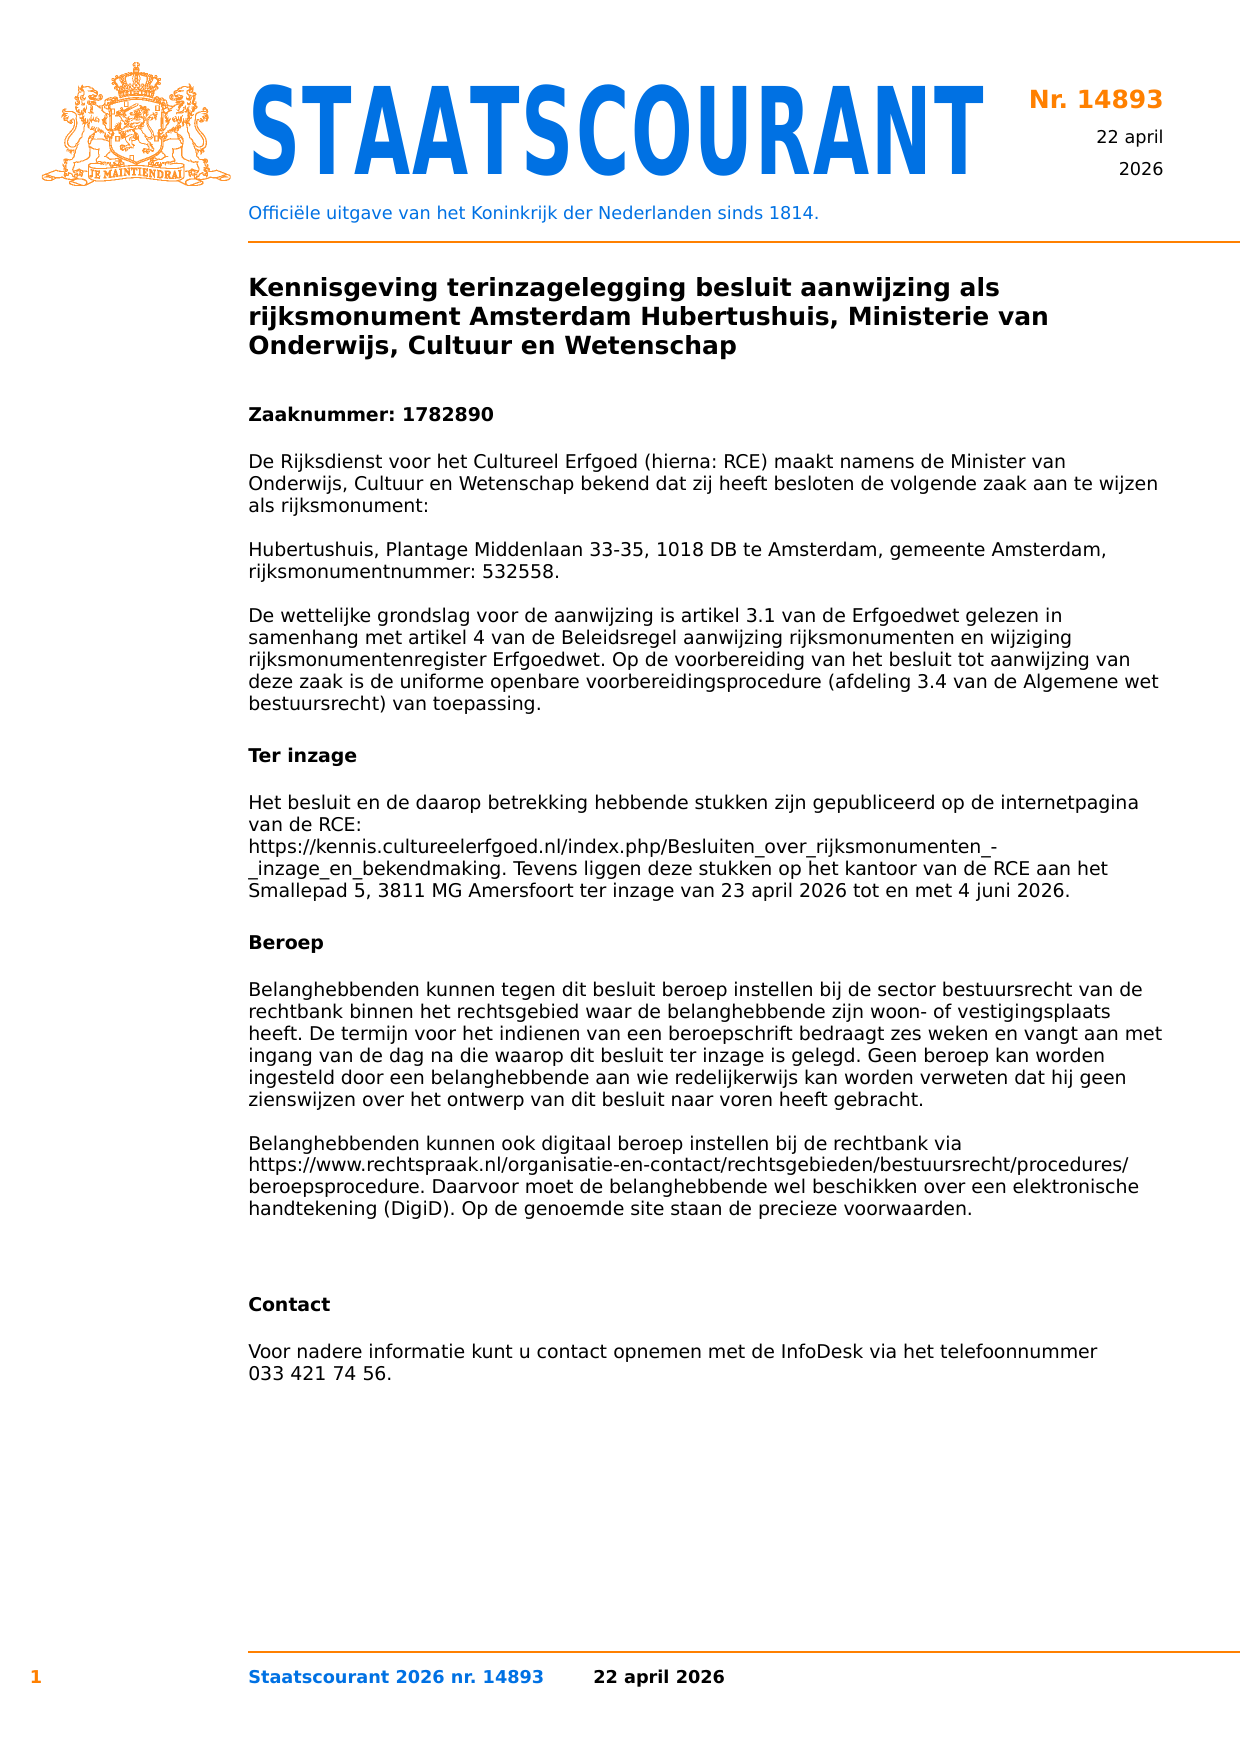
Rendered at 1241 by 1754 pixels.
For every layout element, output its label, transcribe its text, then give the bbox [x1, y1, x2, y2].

table_cell Officiële uitgave van het Koninkrijk der Nederlanden sinds 1814. [248, 203, 1240, 241]
table_cell 2026 [998, 153, 1240, 203]
picture [41, 62, 231, 186]
text Het besluit en de daarop betrekking hebbende stukken zijn gepubliceerd op de internetpagina van de RCE: [248, 792, 1163, 836]
table_header [25, 62, 248, 241]
text Belanghebbenden kunnen ook digitaal beroep instellen bij de rechtbank via https://www.rechtspraak.nl/organisatie-en-contact/rechtsgebieden/bestuursrecht/procedures/beroepsprocedure. Daarvoor moet de belanghebbende wel beschikken over een elektronische handtekening (DigiD). Op de genoemde site staan de precieze voorwaarden. [248, 1132, 1163, 1220]
table_header STAATSCOURANT [248, 62, 998, 203]
subtitle Kennisgeving terinzagelegging besluit aanwijzing als rijksmonument Amsterdam Hubertushuis, Ministerie van Onderwijs, Cultuur en Wetenschap [248, 273, 1163, 361]
text Voor nadere informatie kunt u contact opnemen met de InfoDesk via het telefoonnummer 033 421 74 56. [248, 1341, 1163, 1385]
subtitle Ter inzage [248, 745, 1163, 767]
text Hubertushuis, Plantage Middenlaan 33-35, 1018 DB te Amsterdam, gemeente Amsterdam, rijksmonumentnummer: 532558. [248, 539, 1163, 583]
text Belanghebbenden kunnen tegen dit besluit beroep instellen bij de sector bestuursrecht van de rechtbank binnen het rechtsgebied waar de belanghebbende zijn woon- of vestigingsplaats heeft. De termijn voor het indienen van een beroepschrift bedraagt zes weken en vangt aan met ingang van de dag na die waarop dit besluit ter inzage is gelegd. Geen beroep kan worden ingesteld door een belanghebbende aan wie redelijkerwijs kan worden verweten dat hij geen zienswijzen over het ontwerp van dit besluit naar voren heeft gebracht. [248, 979, 1163, 1111]
text De wettelijke grondslag voor de aanwijzing is artikel 3.1 van de Erfgoedwet gelezen in samenhang met artikel 4 van de Beleidsregel aanwijzing rijksmonumenten en wijziging rijksmonumentenregister Erfgoedwet. Op de voorbereiding van het besluit tot aanwijzing van deze zaak is de uniforme openbare voorbereidingsprocedure (afdeling 3.4 van de Algemene wet bestuursrecht) van toepassing. [248, 605, 1163, 715]
subtitle Beroep [248, 932, 1163, 954]
subtitle Contact [248, 1294, 1163, 1316]
subtitle Zaaknummer: 1782890 [248, 404, 1163, 426]
text https://kennis.cultureelerfgoed.nl/index.php/Besluiten_over_rijksmonumenten_-_inzage_en_bekendmaking. Tevens liggen deze stukken op het kantoor van de RCE aan het Smallepad 5, 3811 MG Amersfoort ter inzage van 23 april 2026 tot en met 4 juni 2026. [248, 836, 1163, 902]
table_cell 22 april [998, 121, 1240, 153]
text De Rijksdienst voor het Cultureel Erfgoed (hierna: RCE) maakt namens de Minister van Onderwijs, Cultuur en Wetenschap bekend dat zij heeft besloten de volgende zaak aan te wijzen als rijksmonument: [248, 451, 1163, 517]
table_header Nr. 14893 [998, 62, 1240, 121]
